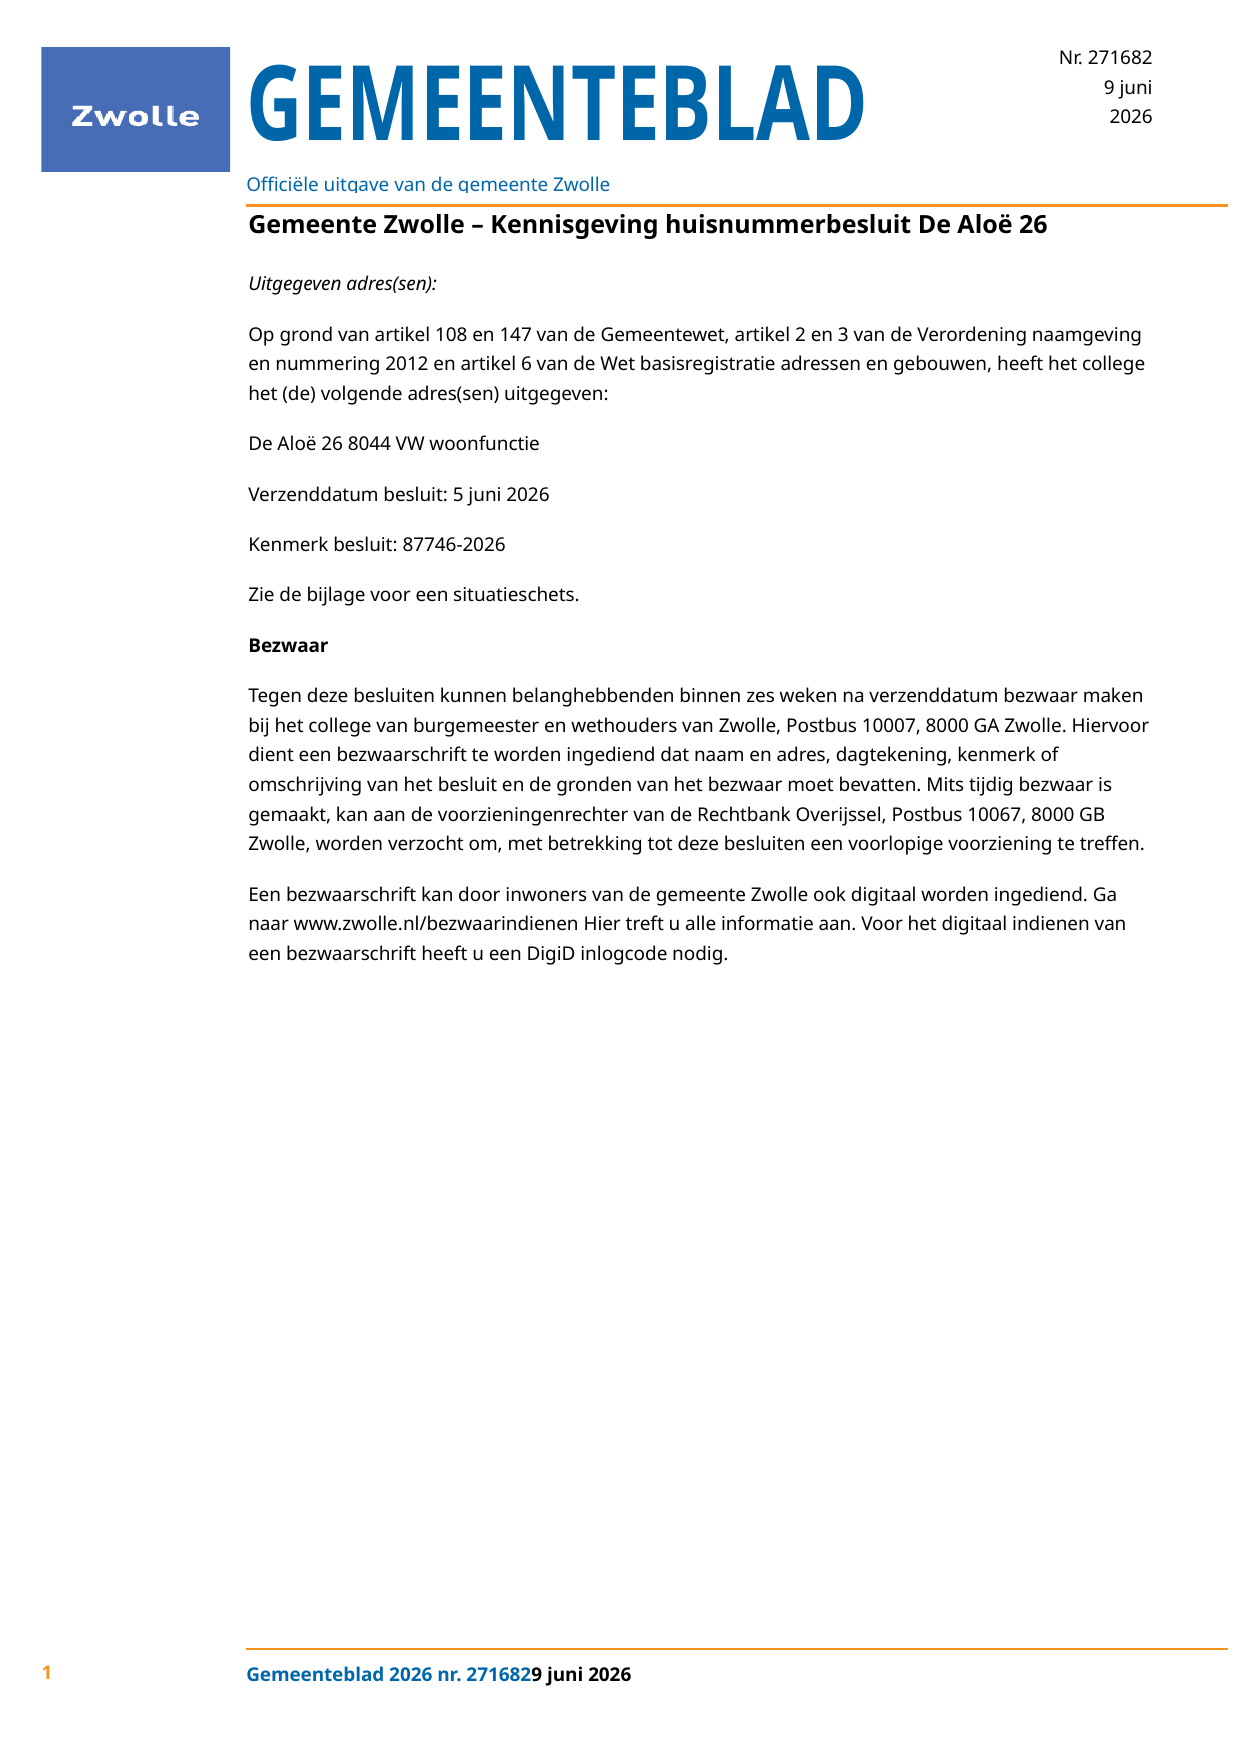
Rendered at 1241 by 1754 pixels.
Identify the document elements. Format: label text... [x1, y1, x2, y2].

text Uitgegeven adres(sen): [248, 270, 1152, 296]
picture [41, 47, 231, 172]
text De Aloë 26 8044 VW woonfunctie [248, 430, 1152, 456]
text Op grond van artikel 108 en 147 van de Gemeentewet, artikel 2 en 3 van de Verordening naamgeving en nummering 2012 en artikel 6 van de Wet basisregistratie adressen en gebouwen, heeft het college het (de) volgende adres(sen) uitgegeven: [248, 321, 1152, 406]
text Kenmerk besluit: 87746-2026 [248, 531, 1152, 557]
text Gemeente Zwolle – Kennisgeving huisnummerbesluit De Aloë 26 [248, 207, 1152, 241]
text Zie de bijlage voor een situatieschets. [248, 582, 1152, 607]
text Verzenddatum besluit: 5 juni 2026 [248, 481, 1152, 506]
text Een bezwaarschrift kan door inwoners van de gemeente Zwolle ook digitaal worden ingediend. Ga naar www.zwolle.nl/bezwaarindienen Hier treft u alle informatie aan. Voor het digitaal indienen van een bezwaarschrift heeft u een DigiD inlogcode nodig. [248, 881, 1152, 966]
text Tegen deze besluiten kunnen belanghebbenden binnen zes weken na verzenddatum bezwaar maken bij het college van burgemeester en wethouders van Zwolle, Postbus 10007, 8000 GA Zwolle. Hiervoor dient een bezwaarschrift te worden ingediend dat naam en adres, dagtekening, kenmerk of omschrijving van het besluit en de gronden van het bezwaar moet bevatten. Mits tijdig bezwaar is gemaakt, kan aan de voorzieningenrechter van de Rechtbank Overijssel, Postbus 10067, 8000 GB Zwolle, worden verzocht om, met betrekking tot deze besluiten een voorlopige voorziening te treffen. [248, 682, 1152, 856]
text Bezwaar [248, 632, 1152, 658]
